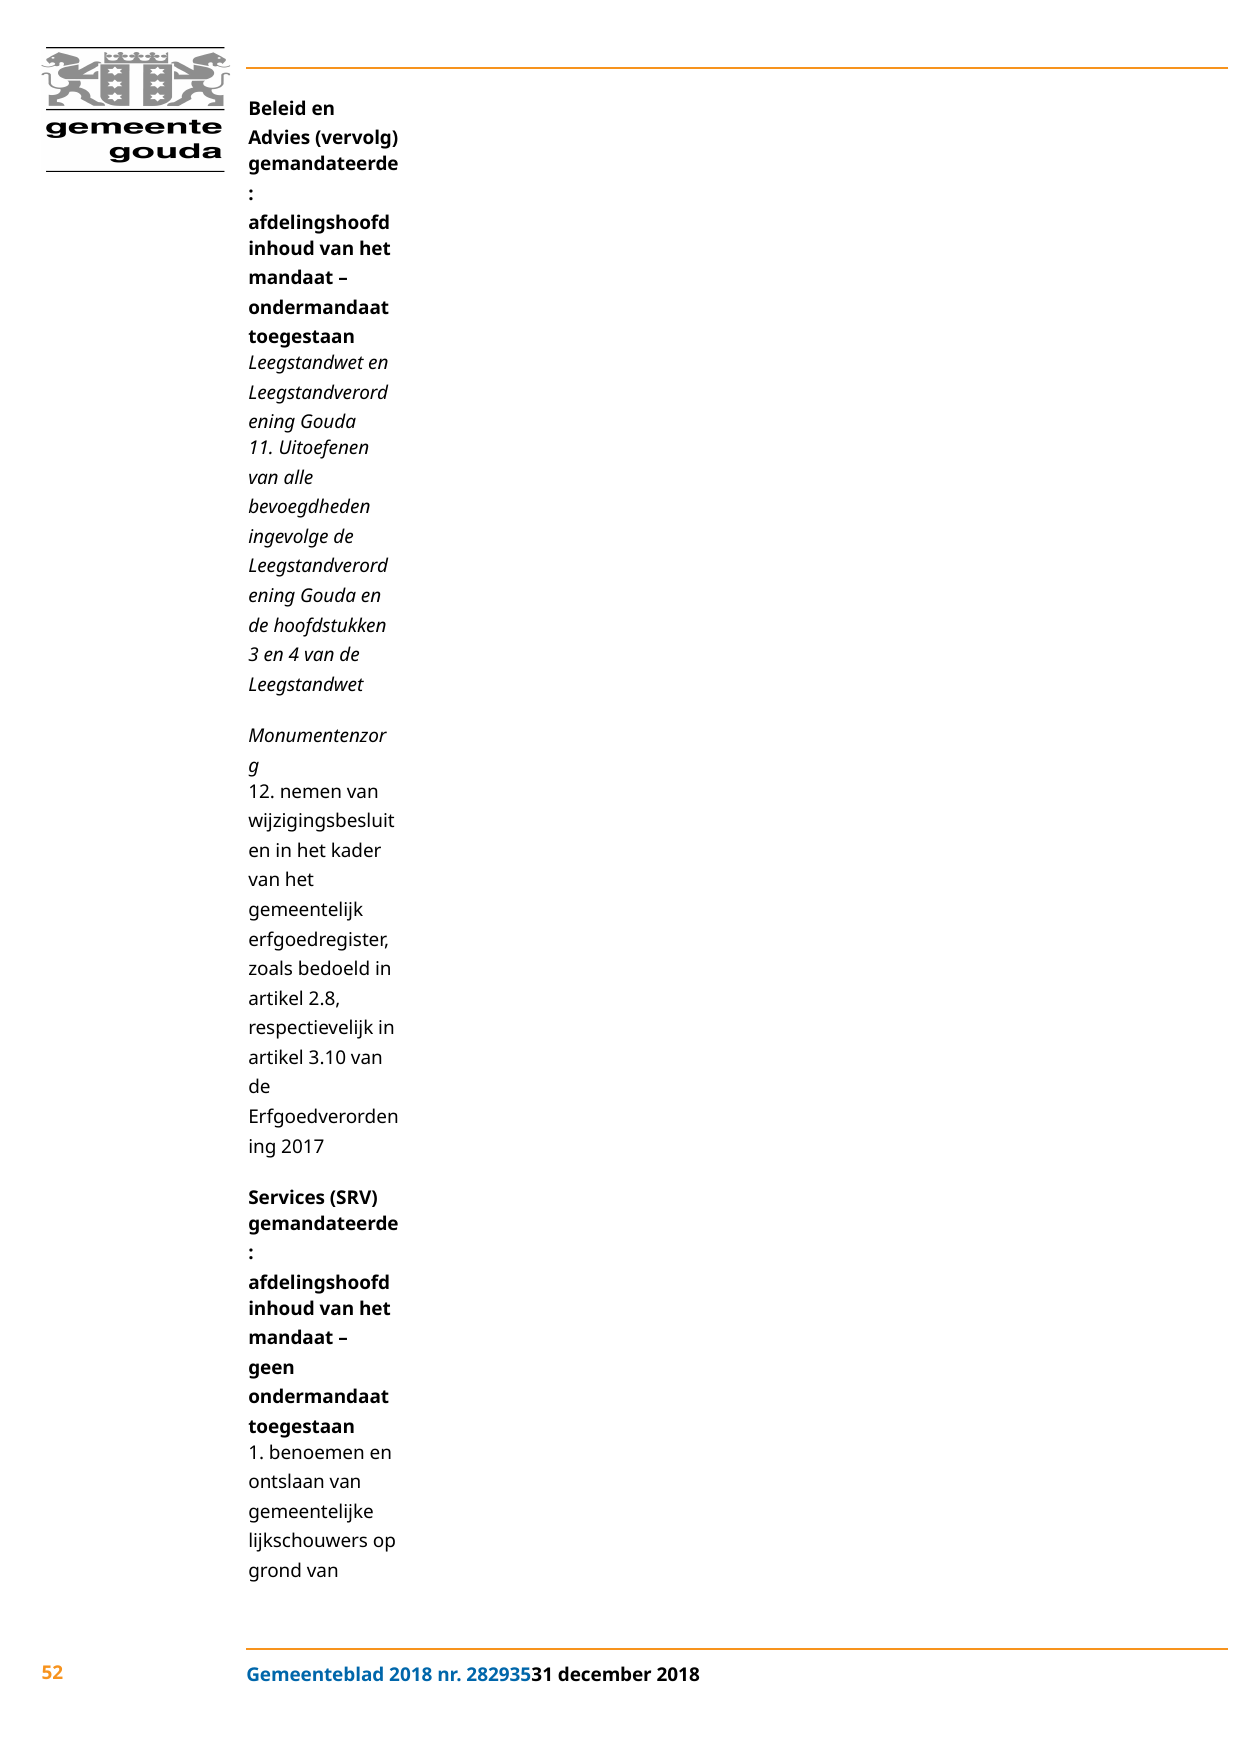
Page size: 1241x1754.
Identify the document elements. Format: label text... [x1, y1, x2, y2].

table_cell gemandateerde: afdelingshoofd [248, 1210, 398, 1295]
picture [41, 47, 231, 172]
table_cell [248, 1159, 398, 1184]
table_cell [248, 697, 398, 722]
table_cell gemandateerde: afdelingshoofd [248, 150, 398, 235]
table_cell 12. nemen van wijzigingsbesluiten in het kader van het gemeentelijk erfgoedregister, zoals bedoeld in artikel 2.8, respectievelijk in artikel 3.10 van de Erfgoedverordening 2017 [248, 778, 398, 1158]
table_cell 1. benoemen en ontslaan van gemeentelijke lijkschouwers op grond van [248, 1439, 398, 1583]
table_cell inhoud van het mandaat – geen ondermandaat toegestaan [248, 1295, 398, 1439]
table_cell Beleid en Advies (vervolg) [248, 95, 398, 150]
table_cell inhoud van het mandaat – ondermandaat toegestaan [248, 235, 398, 349]
table_cell Leegstandwet en Leegstandverordening Gouda [248, 350, 398, 434]
table_cell Services (SRV) [248, 1184, 398, 1210]
table_cell 11. Uitoefenen van alle bevoegdheden ingevolge de Leegstandverordening Gouda en de hoofdstukken 3 en 4 van de Leegstandwet [248, 434, 398, 697]
table_cell Monumentenzorg [248, 723, 398, 778]
